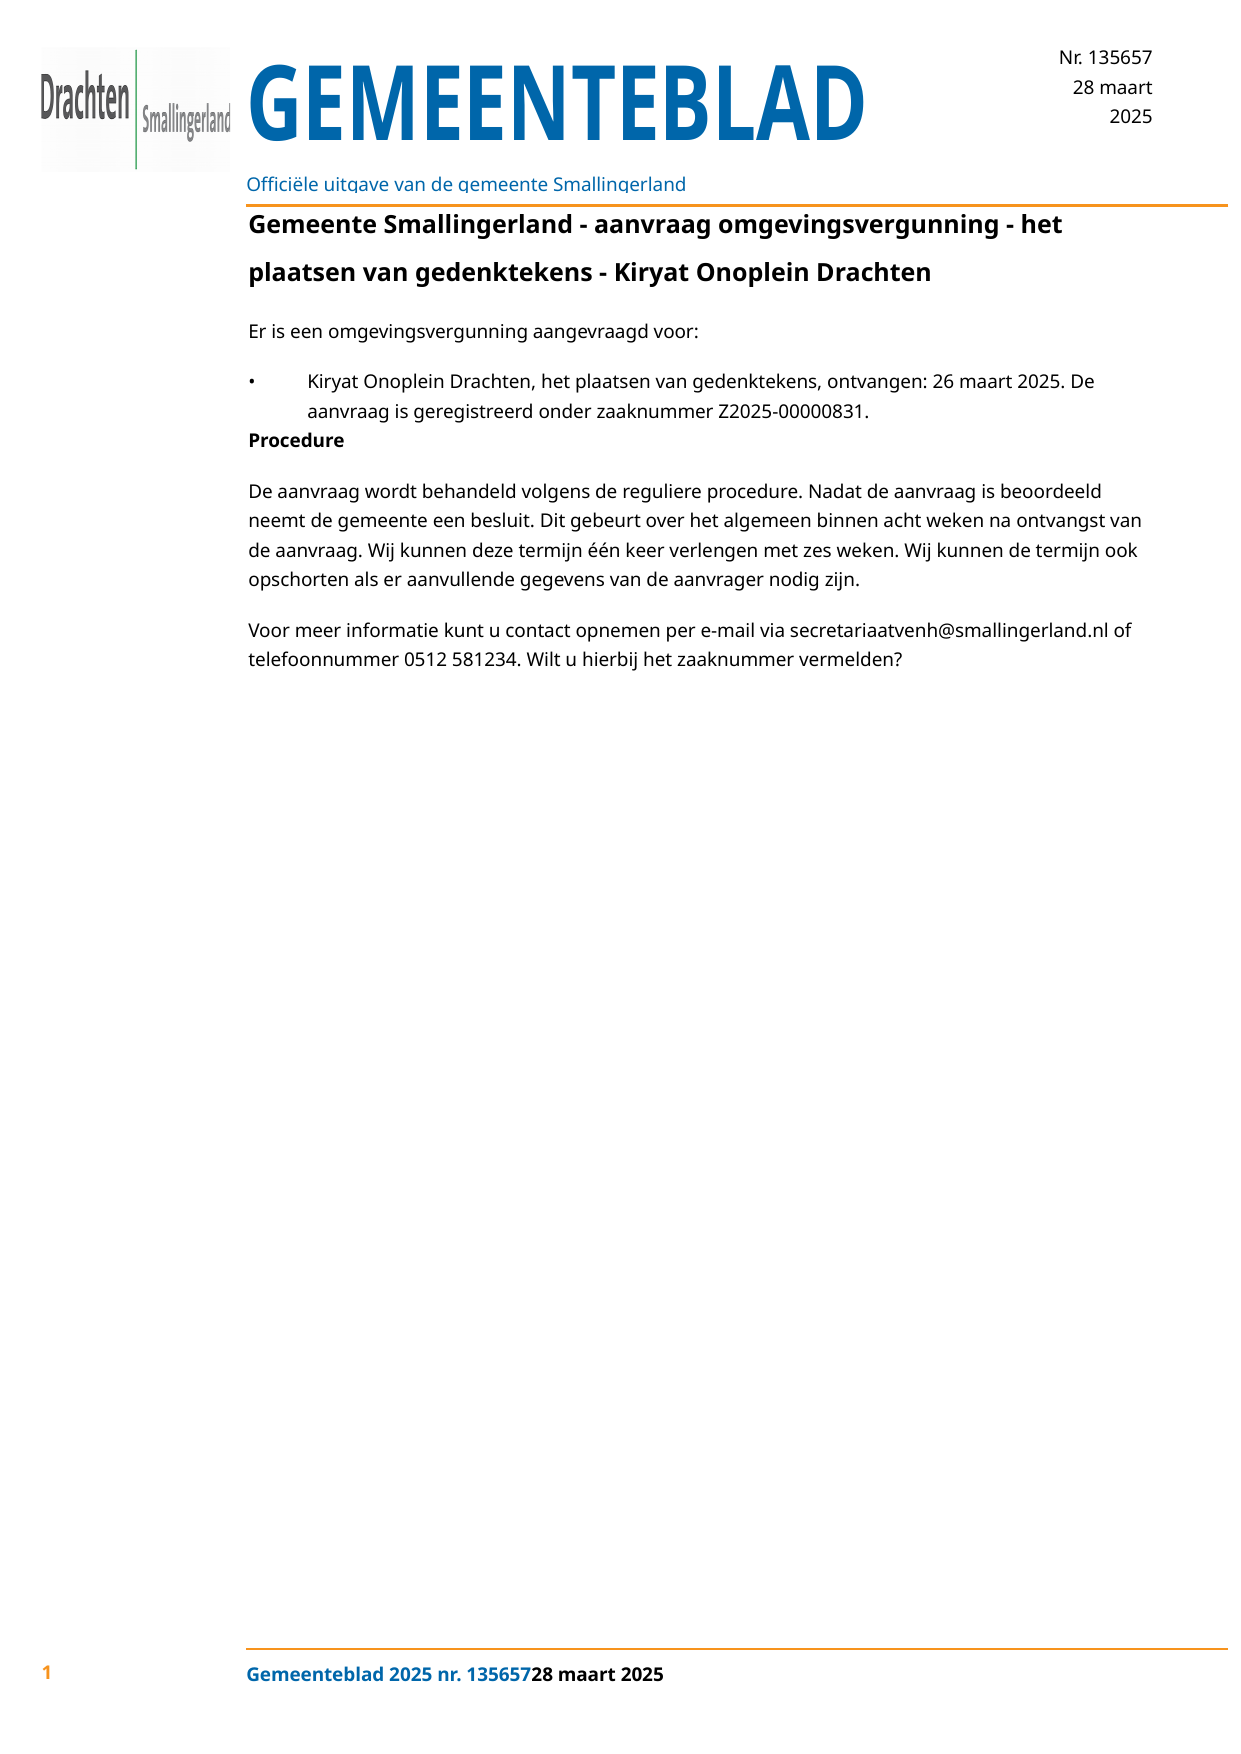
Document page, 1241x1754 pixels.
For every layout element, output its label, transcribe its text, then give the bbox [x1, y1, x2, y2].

text Gemeente Smallingerland - aanvraag omgevingsvergunning - het plaatsen van gedenktekens - Kiryat Onoplein Drachten [248, 207, 1152, 288]
picture [41, 47, 231, 172]
list Kiryat Onoplein Drachten, het plaatsen van gedenktekens, ontvangen: 26 maart 2025. De aanvraag is geregistreerd onder zaaknummer Z2025-00000831. [248, 368, 1152, 424]
text Er is een omgevingsvergunning aangevraagd voor: [248, 318, 1152, 344]
text Procedure [248, 427, 1152, 453]
text Voor meer informatie kunt u contact opnemen per e-mail via secretariaatvenh@smallingerland.nl of telefoonnummer 0512 581234. Wilt u hierbij het zaaknummer vermelden? [248, 617, 1152, 672]
text De aanvraag wordt behandeld volgens de reguliere procedure. Nadat de aanvraag is beoordeeld neemt de gemeente een besluit. Dit gebeurt over het algemeen binnen acht weken na ontvangst van de aanvraag. Wij kunnen deze termijn één keer verlengen met zes weken. Wij kunnen de termijn ook opschorten als er aanvullende gegevens van de aanvrager nodig zijn. [248, 478, 1152, 592]
